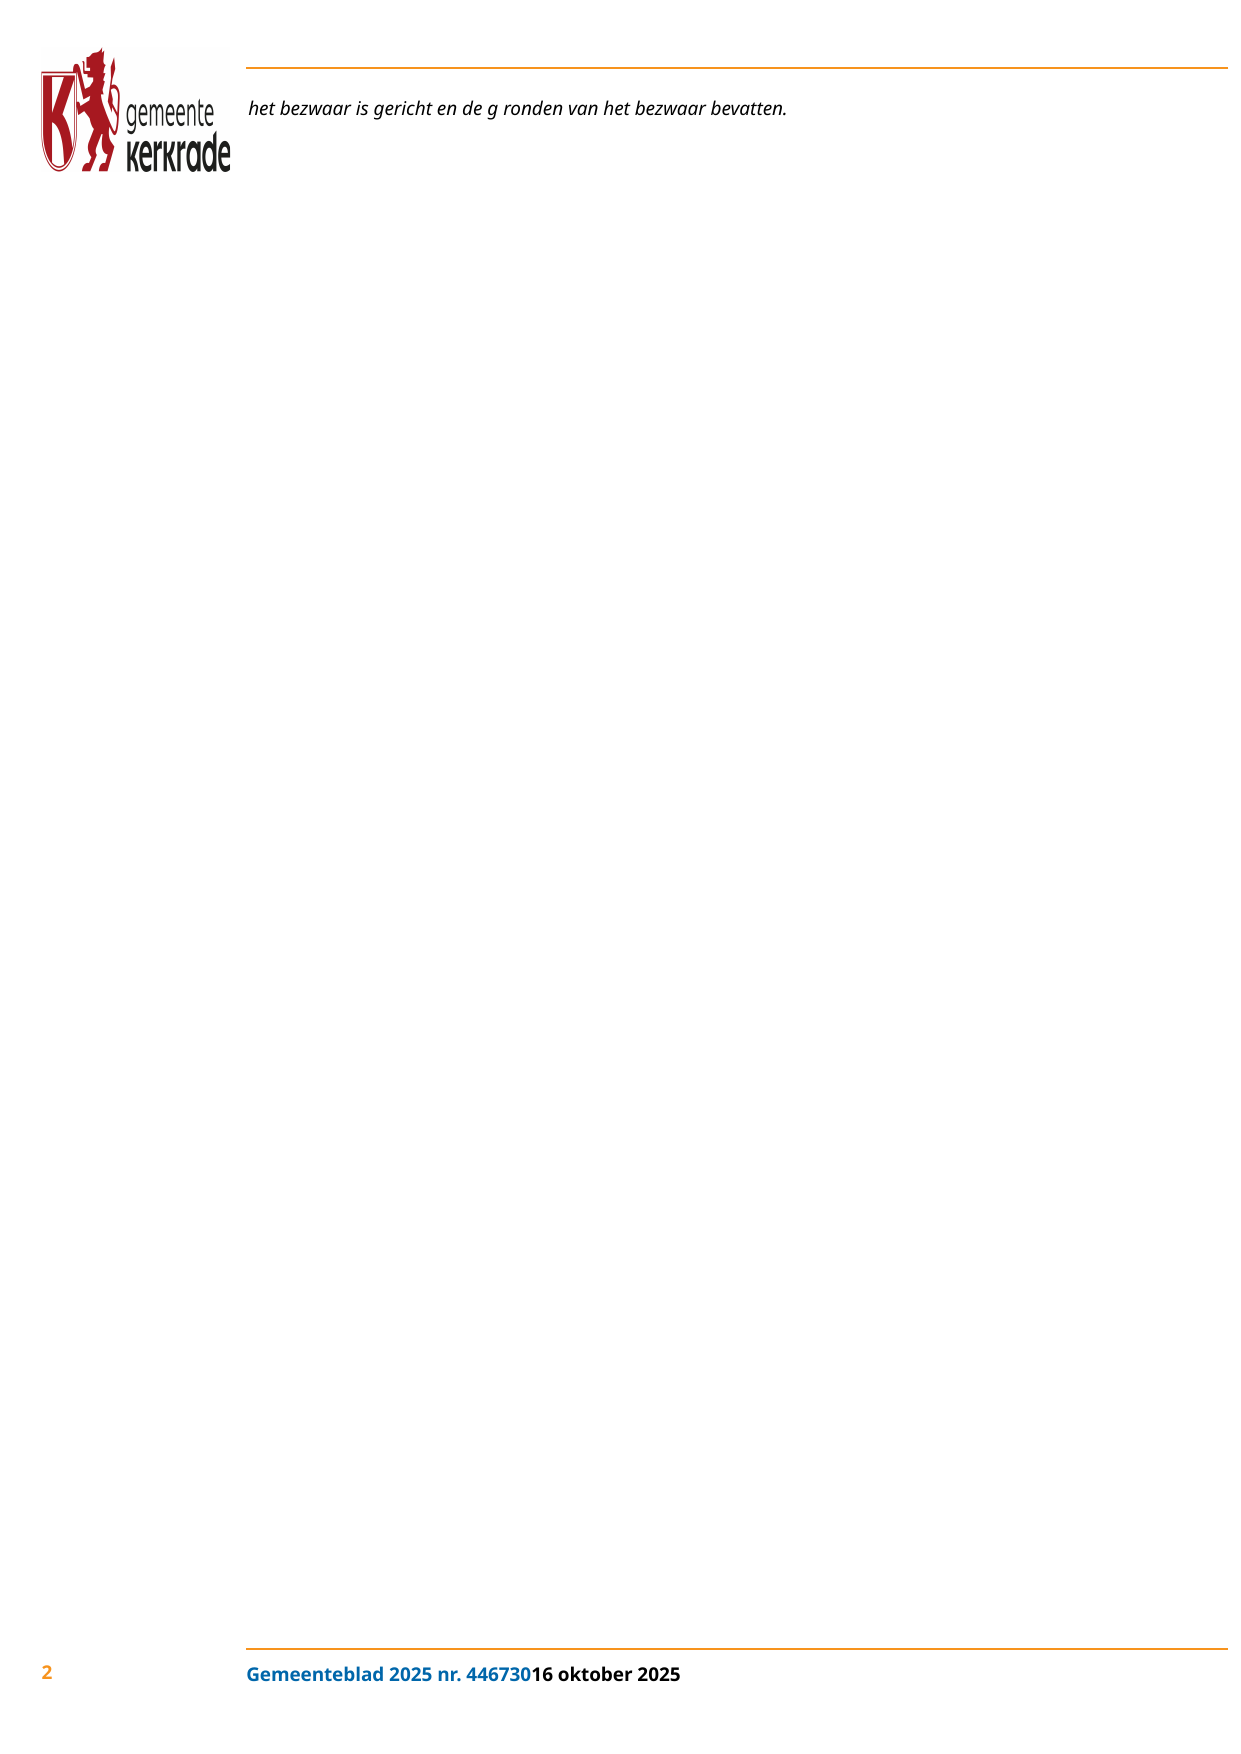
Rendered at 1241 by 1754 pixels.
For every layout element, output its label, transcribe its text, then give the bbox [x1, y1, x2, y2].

text het bezwaar is gericht en de g ronden van het bezwaar bevatten. [248, 95, 1152, 121]
picture [41, 47, 231, 172]
